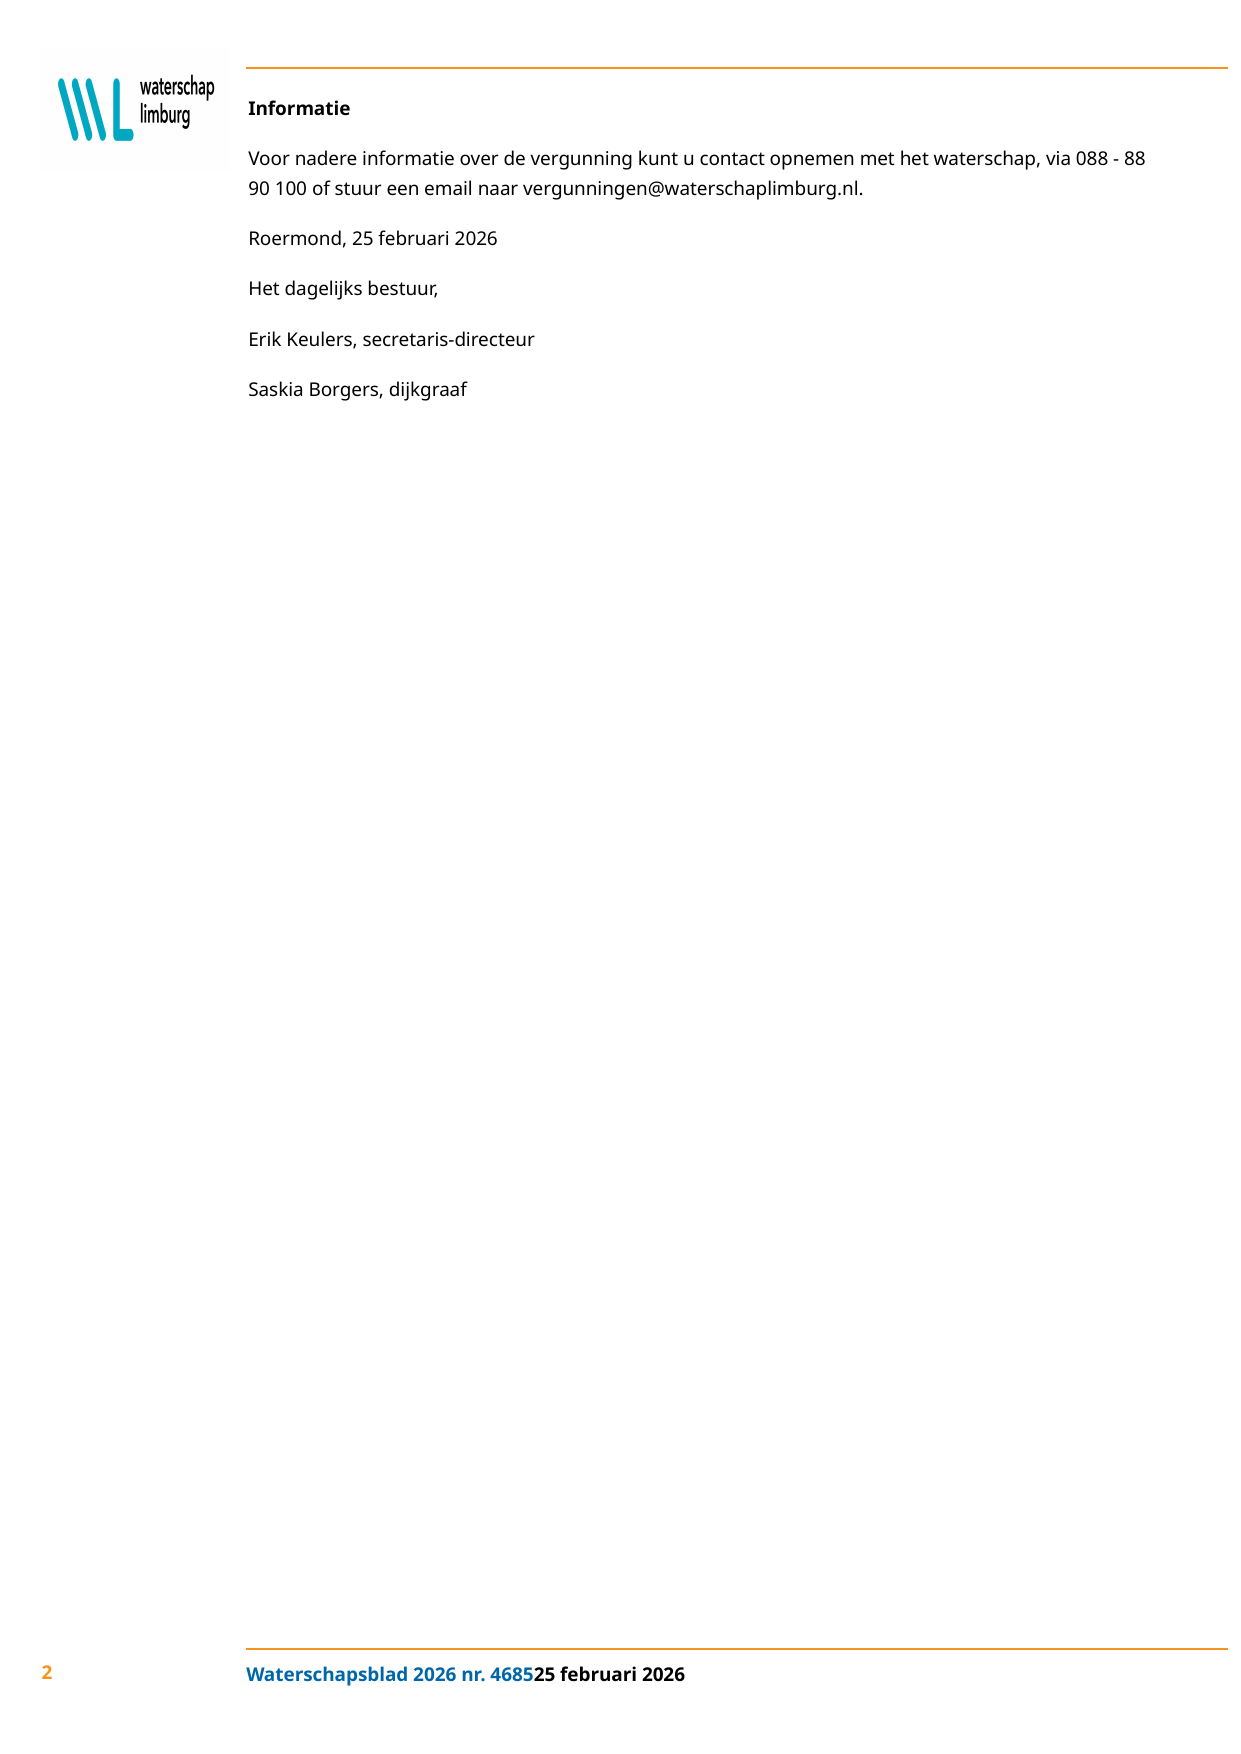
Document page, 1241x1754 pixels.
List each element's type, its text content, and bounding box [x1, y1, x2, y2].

picture [41, 47, 231, 172]
text Het dagelijks bestuur, [248, 276, 1152, 301]
text Informatie [248, 95, 1152, 121]
text Erik Keulers, secretaris-directeur [248, 326, 1152, 352]
text Voor nadere informatie over de vergunning kunt u contact opnemen met het waterschap, via 088 - 88 90 100 of stuur een email naar vergunningen@waterschaplimburg.nl. [248, 145, 1152, 201]
text Roermond, 25 februari 2026 [248, 225, 1152, 251]
text Saskia Borgers, dijkgraaf [248, 376, 1152, 402]
